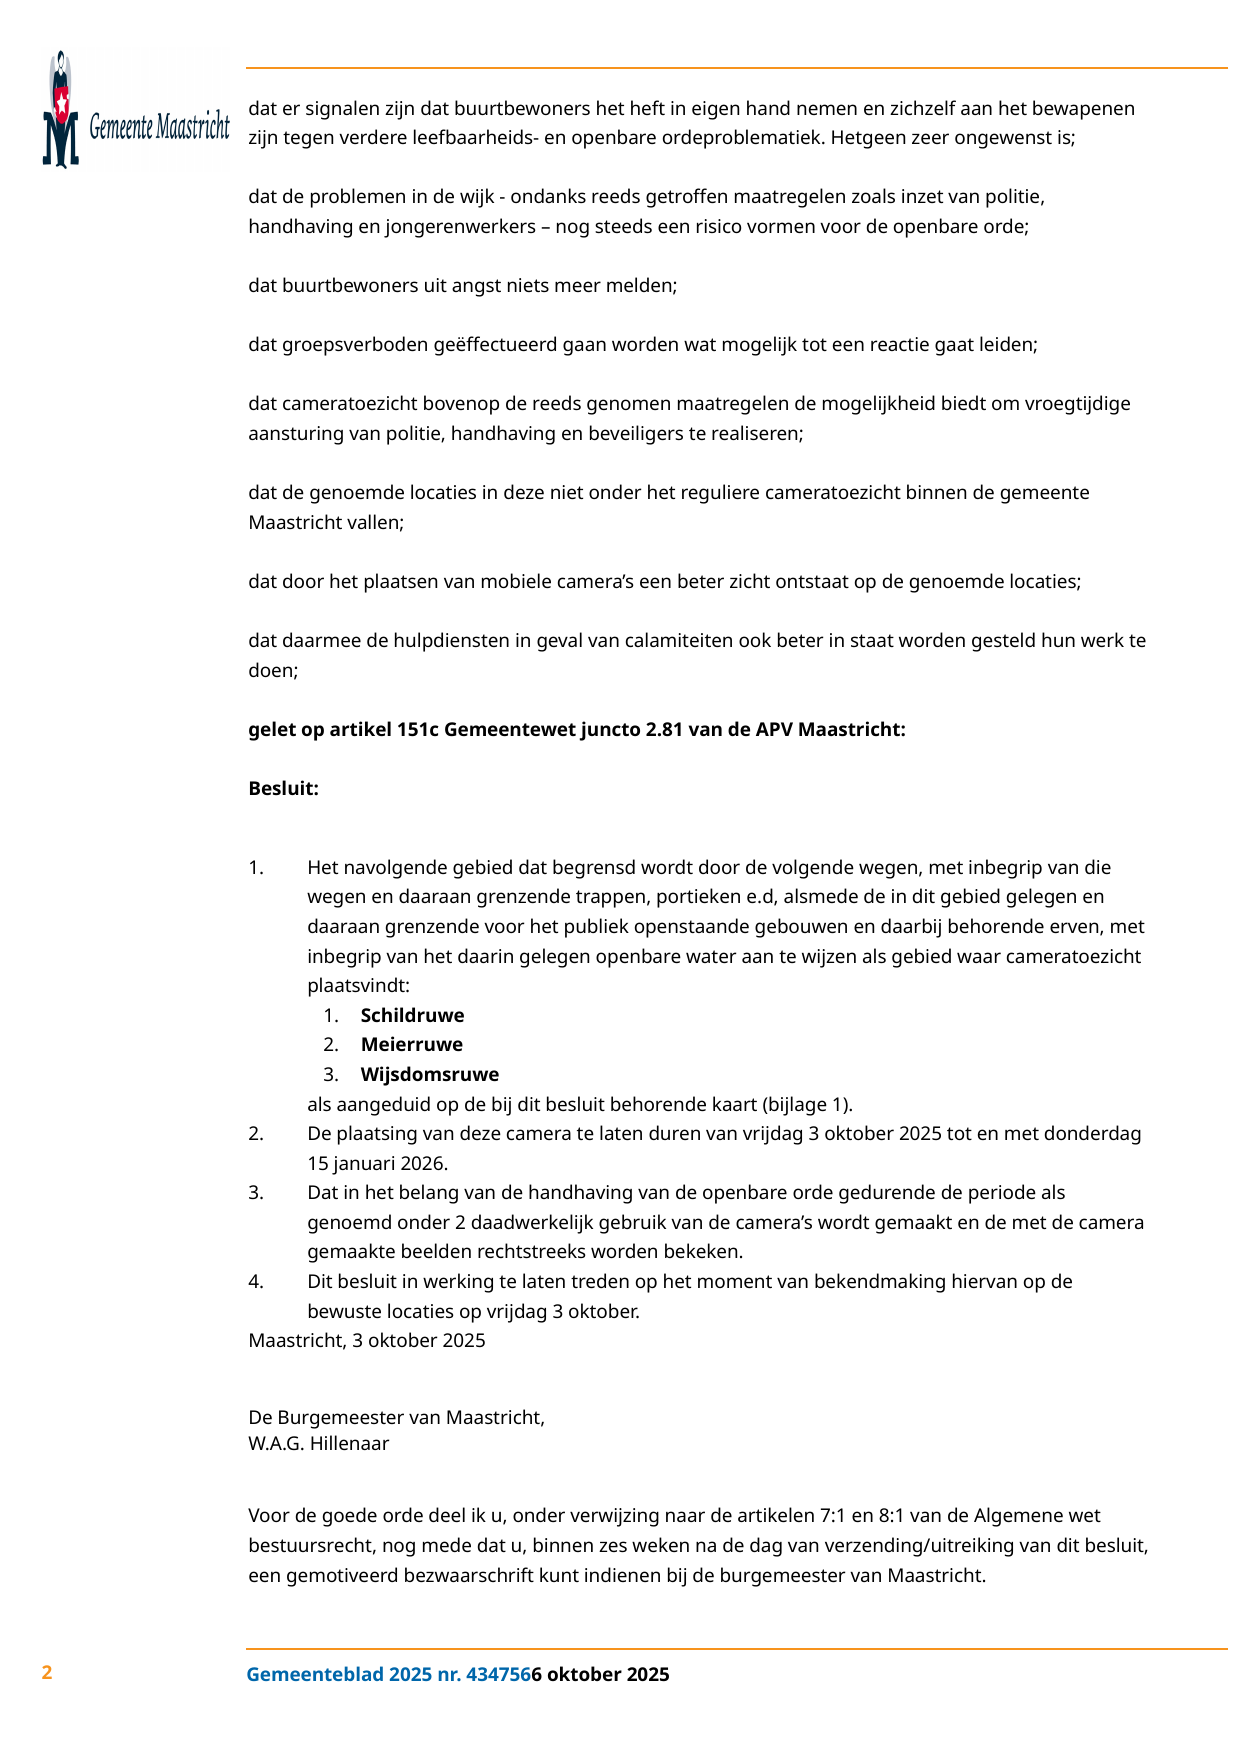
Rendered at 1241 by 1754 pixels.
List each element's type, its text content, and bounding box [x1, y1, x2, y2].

list De plaatsing van deze camera te laten duren van vrijdag 3 oktober 2025 tot en met donderdag 15 januari 2026. [248, 1120, 1152, 1176]
text dat groepsverboden geëffectueerd gaan worden wat mogelijk tot een reactie gaat leiden; [248, 331, 1152, 357]
list Meierruwe [323, 1032, 1152, 1057]
text Maastricht, 3 oktober 2025 [248, 1327, 1152, 1353]
list Dit besluit in werking te laten treden op het moment van bekendmaking hiervan op de bewuste locaties op vrijdag 3 oktober. [248, 1268, 1152, 1323]
text Voor de goede orde deel ik u, onder verwijzing naar de artikelen 7:1 en 8:1 van de Algemene wet bestuursrecht, nog mede dat u, binnen zes weken na de dag van verzending/uitreiking van dit besluit, een gemotiveerd bezwaarschrift kunt indienen bij de burgemeester van Maastricht. [248, 1503, 1152, 1587]
text gelet op artikel 151c Gemeentewet juncto 2.81 van de APV Maastricht: [248, 716, 1152, 742]
text dat buurtbewoners uit angst niets meer melden; [248, 272, 1152, 298]
text Besluit: [248, 775, 1152, 801]
list Wijsdomsruwe [323, 1061, 1152, 1087]
text dat door het plaatsen van mobiele camera’s een beter zicht ontstaat op de genoemde locaties; [248, 568, 1152, 594]
text dat daarmee de hulpdiensten in geval van calamiteiten ook beter in staat worden gesteld hun werk te doen; [248, 627, 1152, 683]
list Het navolgende gebied dat begrensd wordt door de volgende wegen, met inbegrip van die wegen en daaraan grenzende trappen, portieken e.d, alsmede de in dit gebied gelegen en daaraan grenzende voor het publiek openstaande gebouwen en daarbij behorende erven, met inbegrip van het daarin gelegen openbare water aan te wijzen als gebied waar cameratoezicht plaatsvindt: [248, 854, 1152, 998]
picture [41, 47, 231, 172]
text dat cameratoezicht bovenop de reeds genomen maatregelen de mogelijkheid biedt om vroegtijdige aansturing van politie, handhaving en beveiligers te realiseren; [248, 391, 1152, 446]
text dat de problemen in de wijk - ondanks reeds getroffen maatregelen zoals inzet van politie, handhaving en jongerenwerkers – nog steeds een risico vormen voor de openbare orde; [248, 183, 1152, 239]
list Schildruwe [323, 1002, 1152, 1028]
list Dat in het belang van de handhaving van de openbare orde gedurende de periode als genoemd onder 2 daadwerkelijk gebruik van de camera’s wordt gemaakt en de met de camera gemaakte beelden rechtstreeks worden bekeken. [248, 1179, 1152, 1264]
text De Burgemeester van Maastricht, [248, 1404, 1152, 1430]
list als aangeduid op de bij dit besluit behorende kaart (bijlage 1). [248, 1091, 1152, 1116]
text dat de genoemde locaties in deze niet onder het reguliere cameratoezicht binnen de gemeente Maastricht vallen; [248, 479, 1152, 535]
text W.A.G. Hillenaar [248, 1430, 1152, 1456]
text dat er signalen zijn dat buurtbewoners het heft in eigen hand nemen en zichzelf aan het bewapenen zijn tegen verdere leefbaarheids- en openbare ordeproblematiek. Hetgeen zeer ongewenst is; [248, 95, 1152, 150]
